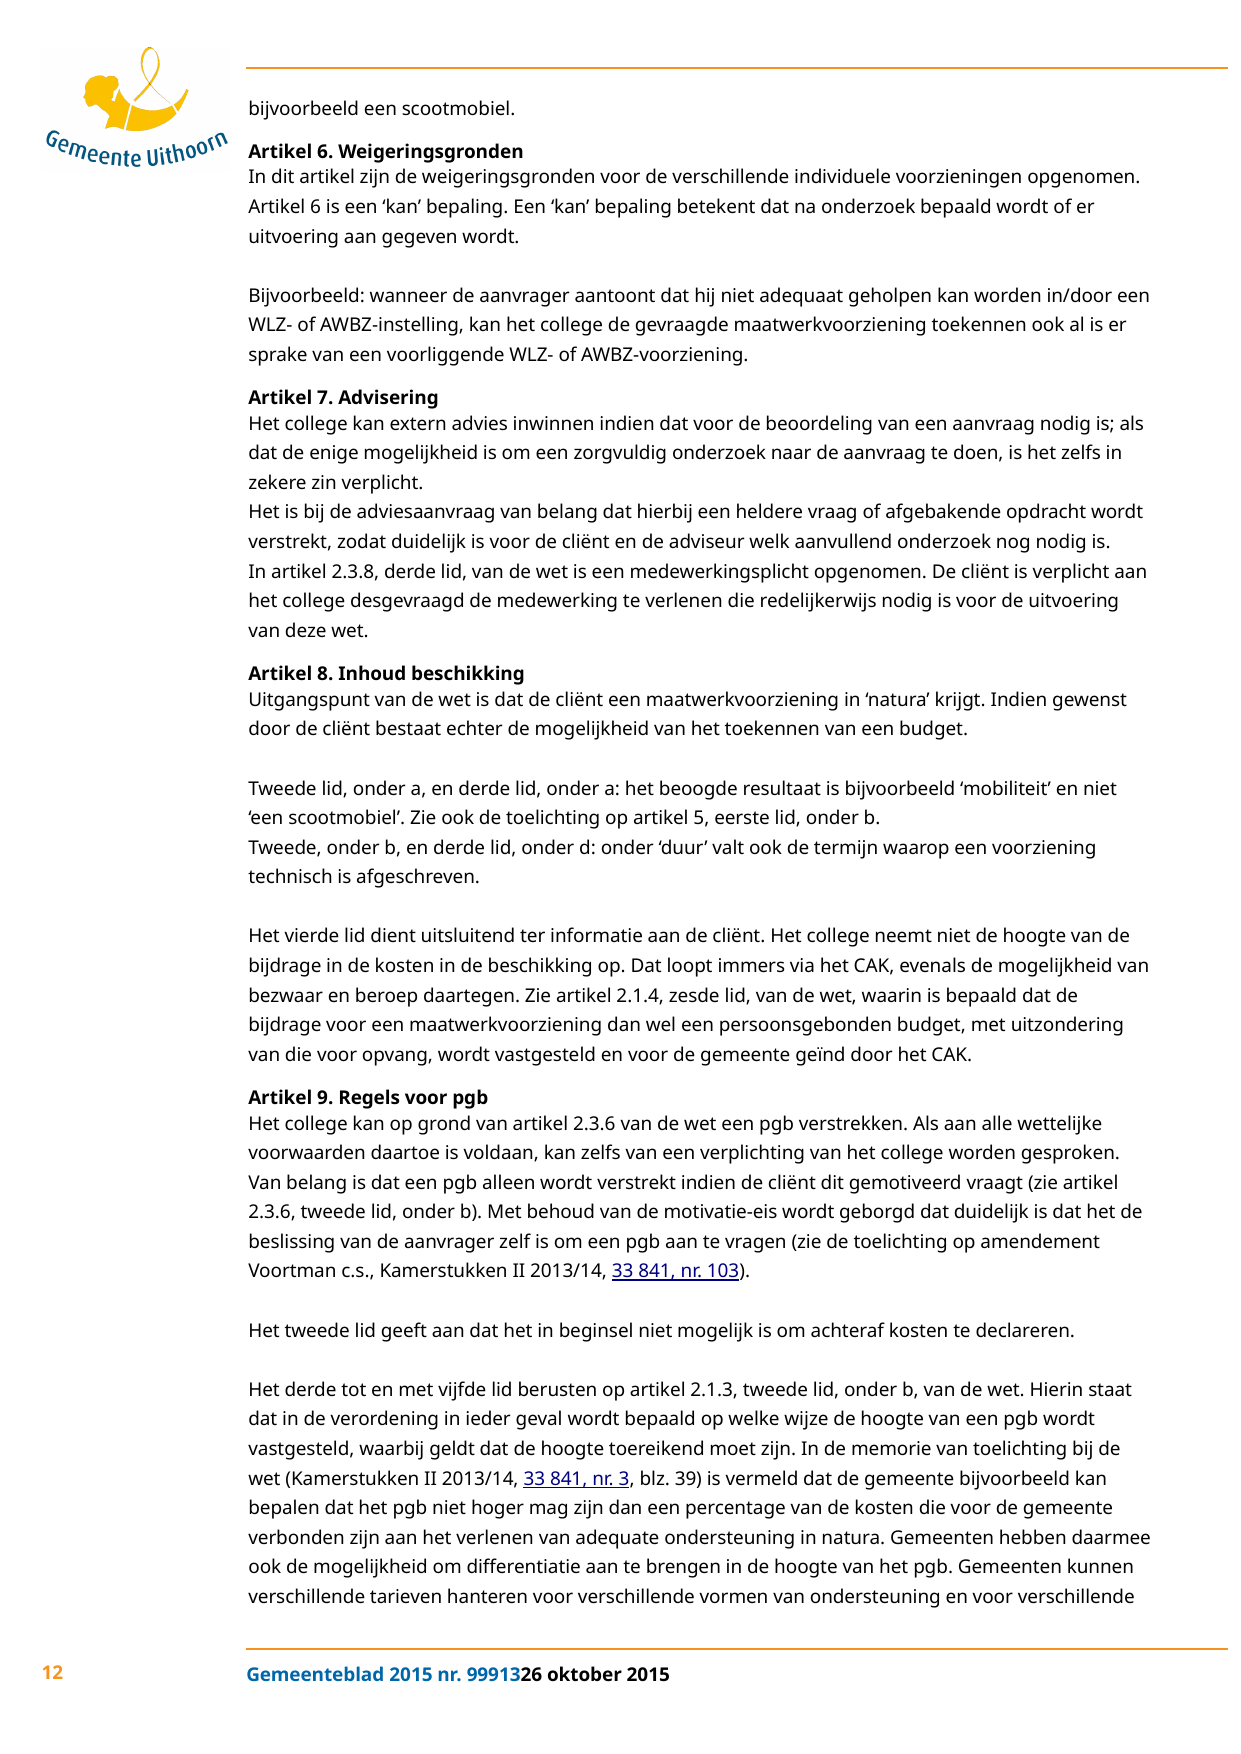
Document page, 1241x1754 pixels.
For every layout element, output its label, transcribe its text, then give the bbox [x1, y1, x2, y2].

text Artikel 9. Regels voor pgb [248, 1084, 1152, 1110]
text Artikel 6. Weigeringsgronden [248, 138, 1152, 164]
text Het vierde lid dient uitsluitend ter informatie aan de cliënt. Het college neemt niet de hoogte van de bijdrage in de kosten in de beschikking op. Dat loopt immers via het CAK, evenals de mogelijkheid van bezwaar en beroep daartegen. Zie artikel 2.1.4, zesde lid, van de wet, waarin is bepaald dat de bijdrage voor een maatwerkvoorziening dan wel een persoonsgebonden budget, met uitzondering van die voor opvang, wordt vastgesteld en voor de gemeente geïnd door het CAK. [248, 923, 1152, 1067]
text In dit artikel zijn de weigeringsgronden voor de verschillende individuele voorzieningen opgenomen. Artikel 6 is een ‘kan’ bepaling. Een ‘kan’ bepaling betekent dat na onderzoek bepaald wordt of er uitvoering aan gegeven wordt. [248, 164, 1152, 248]
text Het college kan extern advies inwinnen indien dat voor de beoordeling van een aanvraag nodig is; als dat de enige mogelijkheid is om een zorgvuldig onderzoek naar de aanvraag te doen, is het zelfs in zekere zin verplicht. [248, 410, 1152, 495]
text Het tweede lid geeft aan dat het in beginsel niet mogelijk is om achteraf kosten te declareren. [248, 1317, 1152, 1343]
text Bijvoorbeeld: wanneer de aanvrager aantoont dat hij niet adequaat geholpen kan worden in/door een WLZ- of AWBZ-instelling, kan het college de gevraagde maatwerkvoorziening toekennen ook al is er sprake van een voorliggende WLZ- of AWBZ-voorziening. [248, 282, 1152, 367]
text Artikel 7. Advisering [248, 384, 1152, 410]
text Tweede lid, onder a, en derde lid, onder a: het beoogde resultaat is bijvoorbeeld ‘mobiliteit’ en niet ‘een scootmobiel’. Zie ook de toelichting op artikel 5, eerste lid, onder b. [248, 775, 1152, 830]
text Uitgangspunt van de wet is dat de cliënt een maatwerkvoorziening in ‘natura’ krijgt. Indien gewenst door de cliënt bestaat echter de mogelijkheid van het toekennen van een budget. [248, 686, 1152, 741]
text Het derde tot en met vijfde lid berusten op artikel 2.1.3, tweede lid, onder b, van de wet. Hierin staat dat in de verordening in ieder geval wordt bepaald op welke wijze de hoogte van een pgb wordt vastgesteld, waarbij geldt dat de hoogte toereikend moet zijn. In de memorie van toelichting bij de wet (Kamerstukken II 2013/14, 33 841, nr. 3, blz. 39) is vermeld dat de gemeente bijvoorbeeld kan bepalen dat het pgb niet hoger mag zijn dan een percentage van de kosten die voor de gemeente verbonden zijn aan het verlenen van adequate ondersteuning in natura. Gemeenten hebben daarmee ook de mogelijkheid om differentiatie aan te brengen in de hoogte van het pgb. Gemeenten kunnen verschillende tarieven hanteren voor verschillende vormen van ondersteuning en voor verschillende [248, 1376, 1152, 1609]
text Tweede, onder b, en derde lid, onder d: onder ‘duur’ valt ook de termijn waarop een voorziening technisch is afgeschreven. [248, 834, 1152, 889]
picture [41, 47, 231, 172]
text In artikel 2.3.8, derde lid, van de wet is een medewerkingsplicht opgenomen. De cliënt is verplicht aan het college desgevraagd de medewerking te verlenen die redelijkerwijs nodig is voor de uitvoering van deze wet. [248, 558, 1152, 643]
text bijvoorbeeld een scootmobiel. [248, 95, 1152, 121]
text Artikel 8. Inhoud beschikking [248, 660, 1152, 686]
text Het college kan op grond van artikel 2.3.6 van de wet een pgb verstrekken. Als aan alle wettelijke voorwaarden daartoe is voldaan, kan zelfs van een verplichting van het college worden gesproken. Van belang is dat een pgb alleen wordt verstrekt indien de cliёnt dit gemotiveerd vraagt (zie artikel 2.3.6, tweede lid, onder b). Met behoud van de motivatie-eis wordt geborgd dat duidelijk is dat het de beslissing van de aanvrager zelf is om een pgb aan te vragen (zie de toelichting op amendement Voortman c.s., Kamerstukken II 2013/14, 33 841, nr. 103). [248, 1110, 1152, 1283]
text Het is bij de adviesaanvraag van belang dat hierbij een heldere vraag of afgebakende opdracht wordt verstrekt, zodat duidelijk is voor de cliënt en de adviseur welk aanvullend onderzoek nog nodig is. [248, 499, 1152, 554]
